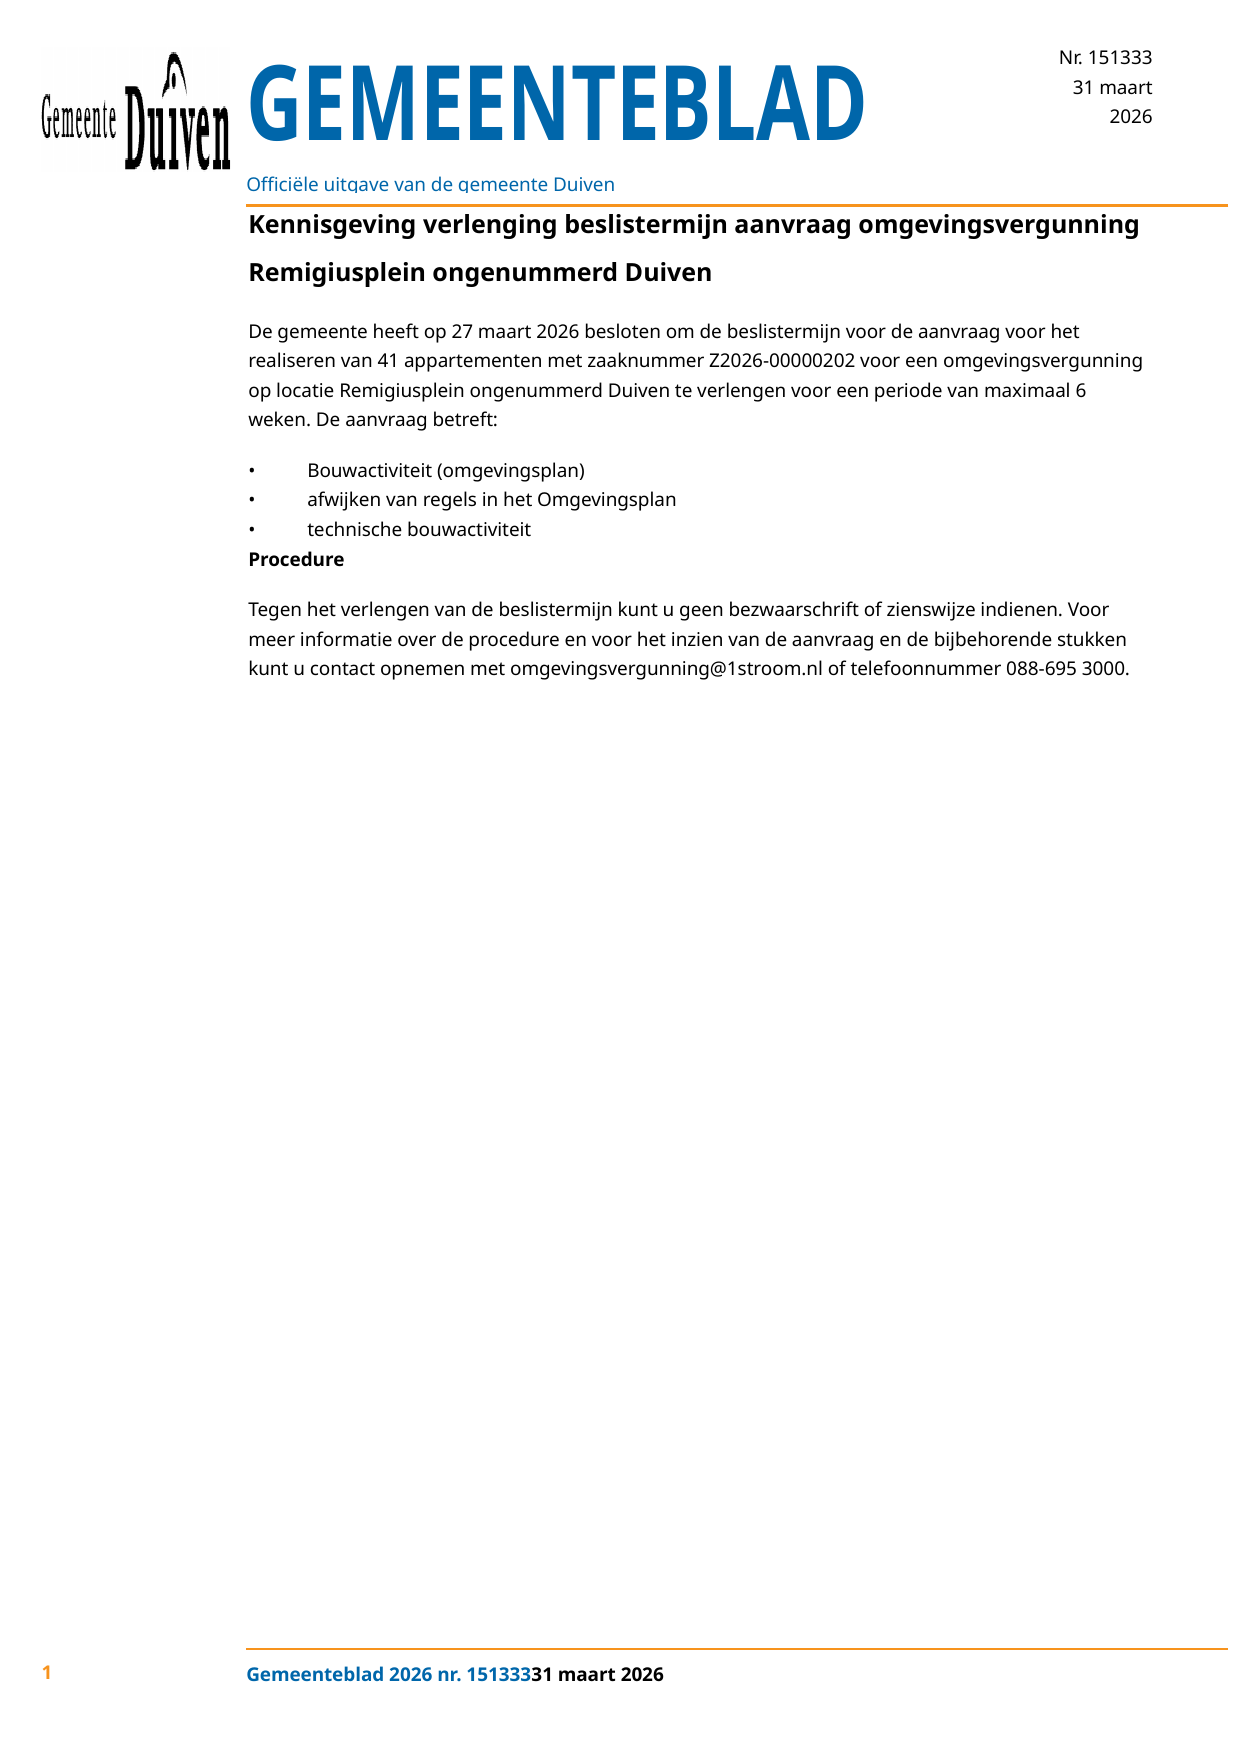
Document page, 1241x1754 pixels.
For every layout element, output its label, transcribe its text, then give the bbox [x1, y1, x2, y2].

text Kennisgeving verlenging beslistermijn aanvraag omgevingsvergunning Remigiusplein ongenummerd Duiven [248, 207, 1152, 288]
list afwijken van regels in het Omgevingsplan [248, 487, 1152, 512]
text De gemeente heeft op 27 maart 2026 besloten om de beslistermijn voor de aanvraag voor het realiseren van 41 appartementen met zaaknummer Z2026-00000202 voor een omgevingsvergunning op locatie Remigiusplein ongenummerd Duiven te verlengen voor een periode van maximaal 6 weken. De aanvraag betreft: [248, 318, 1152, 432]
text Tegen het verlengen van de beslistermijn kunt u geen bezwaarschrift of zienswijze indienen. Voor meer informatie over de procedure en voor het inzien van de aanvraag en de bijbehorende stukken kunt u contact opnemen met omgevingsvergunning@1stroom.nl of telefoonnummer 088-695 3000. [248, 596, 1152, 681]
text Procedure [248, 546, 1152, 572]
list technische bouwactiviteit [248, 516, 1152, 542]
list Bouwactiviteit (omgevingsplan) [248, 457, 1152, 483]
picture [41, 47, 231, 172]
